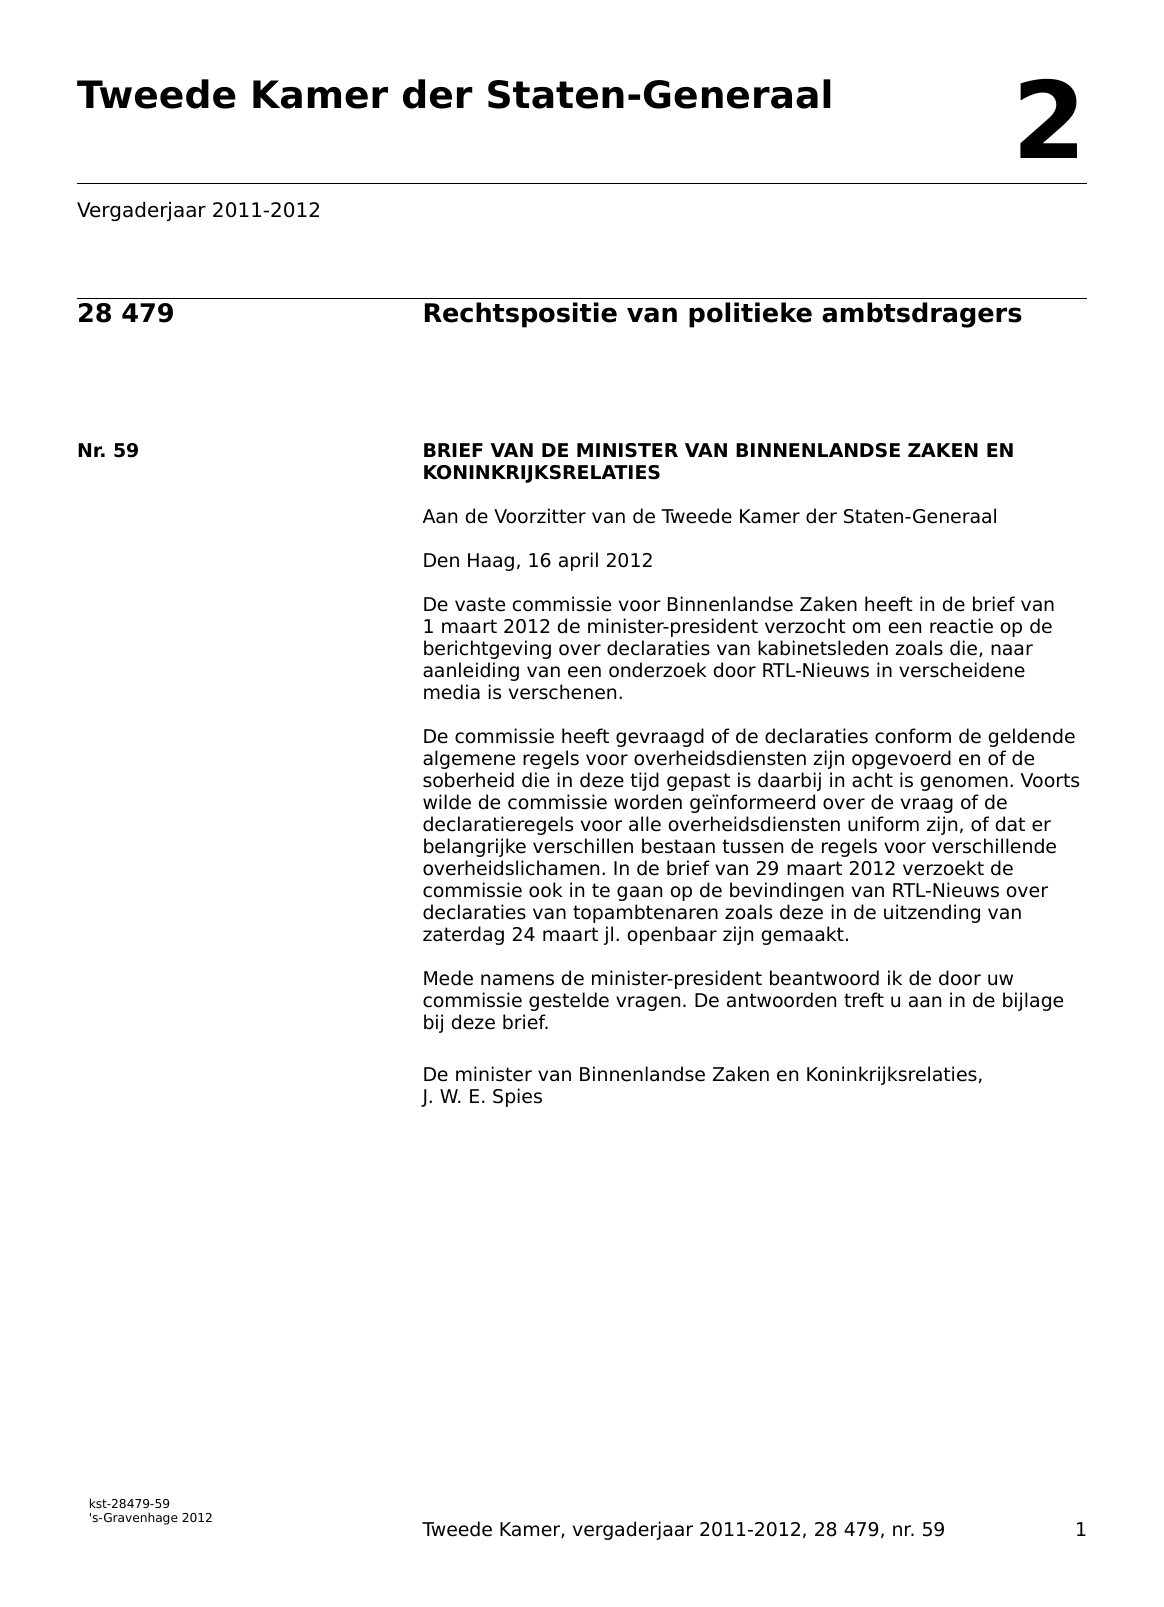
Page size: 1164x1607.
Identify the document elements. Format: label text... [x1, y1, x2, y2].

table_cell Vergaderjaar 2011-2012 [77, 184, 1087, 298]
table_header Tweede Kamer der Staten-Generaal [77, 59, 886, 183]
text De commissie heeft gevraagd of de declaraties conform de geldende algemene regels voor overheidsdiensten zijn opgevoerd en of de soberheid die in deze tijd gepast is daarbij in acht is genomen. Voorts wilde de commissie worden geïnformeerd over de vraag of de declaratieregels voor alle overheidsdiensten uniform zijn, of dat er belangrijke verschillen bestaan tussen de regels voor verschillende overheidslichamen. In de brief van 29 maart 2012 verzoekt de commissie ook in te gaan op de bevindingen van RTL-Nieuws over declaraties van topambtenaren zoals deze in de uitzending van zaterdag 24 maart jl. openbaar zijn gemaakt. [422, 726, 1087, 946]
table_header 2 [886, 59, 1087, 183]
text De minister van Binnenlandse Zaken en Koninkrijksrelaties, J. W. E. Spies [422, 1064, 1087, 1108]
subtitle 28 479 Rechtspositie van politieke ambtsdragers [77, 299, 1087, 329]
text kst-28479-59 [88, 1497, 323, 1511]
text Mede namens de minister-president beantwoord ik de door uw commissie gestelde vragen. De antwoorden treft u aan in de bijlage bij deze brief. [422, 968, 1087, 1034]
text De vaste commissie voor Binnenlandse Zaken heeft in de brief van 1 maart 2012 de minister-president verzocht om een reactie op de berichtgeving over declaraties van kabinetsleden zoals die, naar aanleiding van een onderzoek door RTL-Nieuws in verscheidene media is verschenen. [422, 594, 1087, 704]
subtitle Nr. 59 BRIEF VAN DE MINISTER VAN BINNENLANDSE ZAKEN EN KONINKRIJKSRELATIES [77, 440, 1087, 484]
text Aan de Voorzitter van de Tweede Kamer der Staten-Generaal [422, 506, 1087, 528]
text Den Haag, 16 april 2012 [422, 550, 1087, 572]
text 's-Gravenhage 2012 [88, 1511, 323, 1525]
